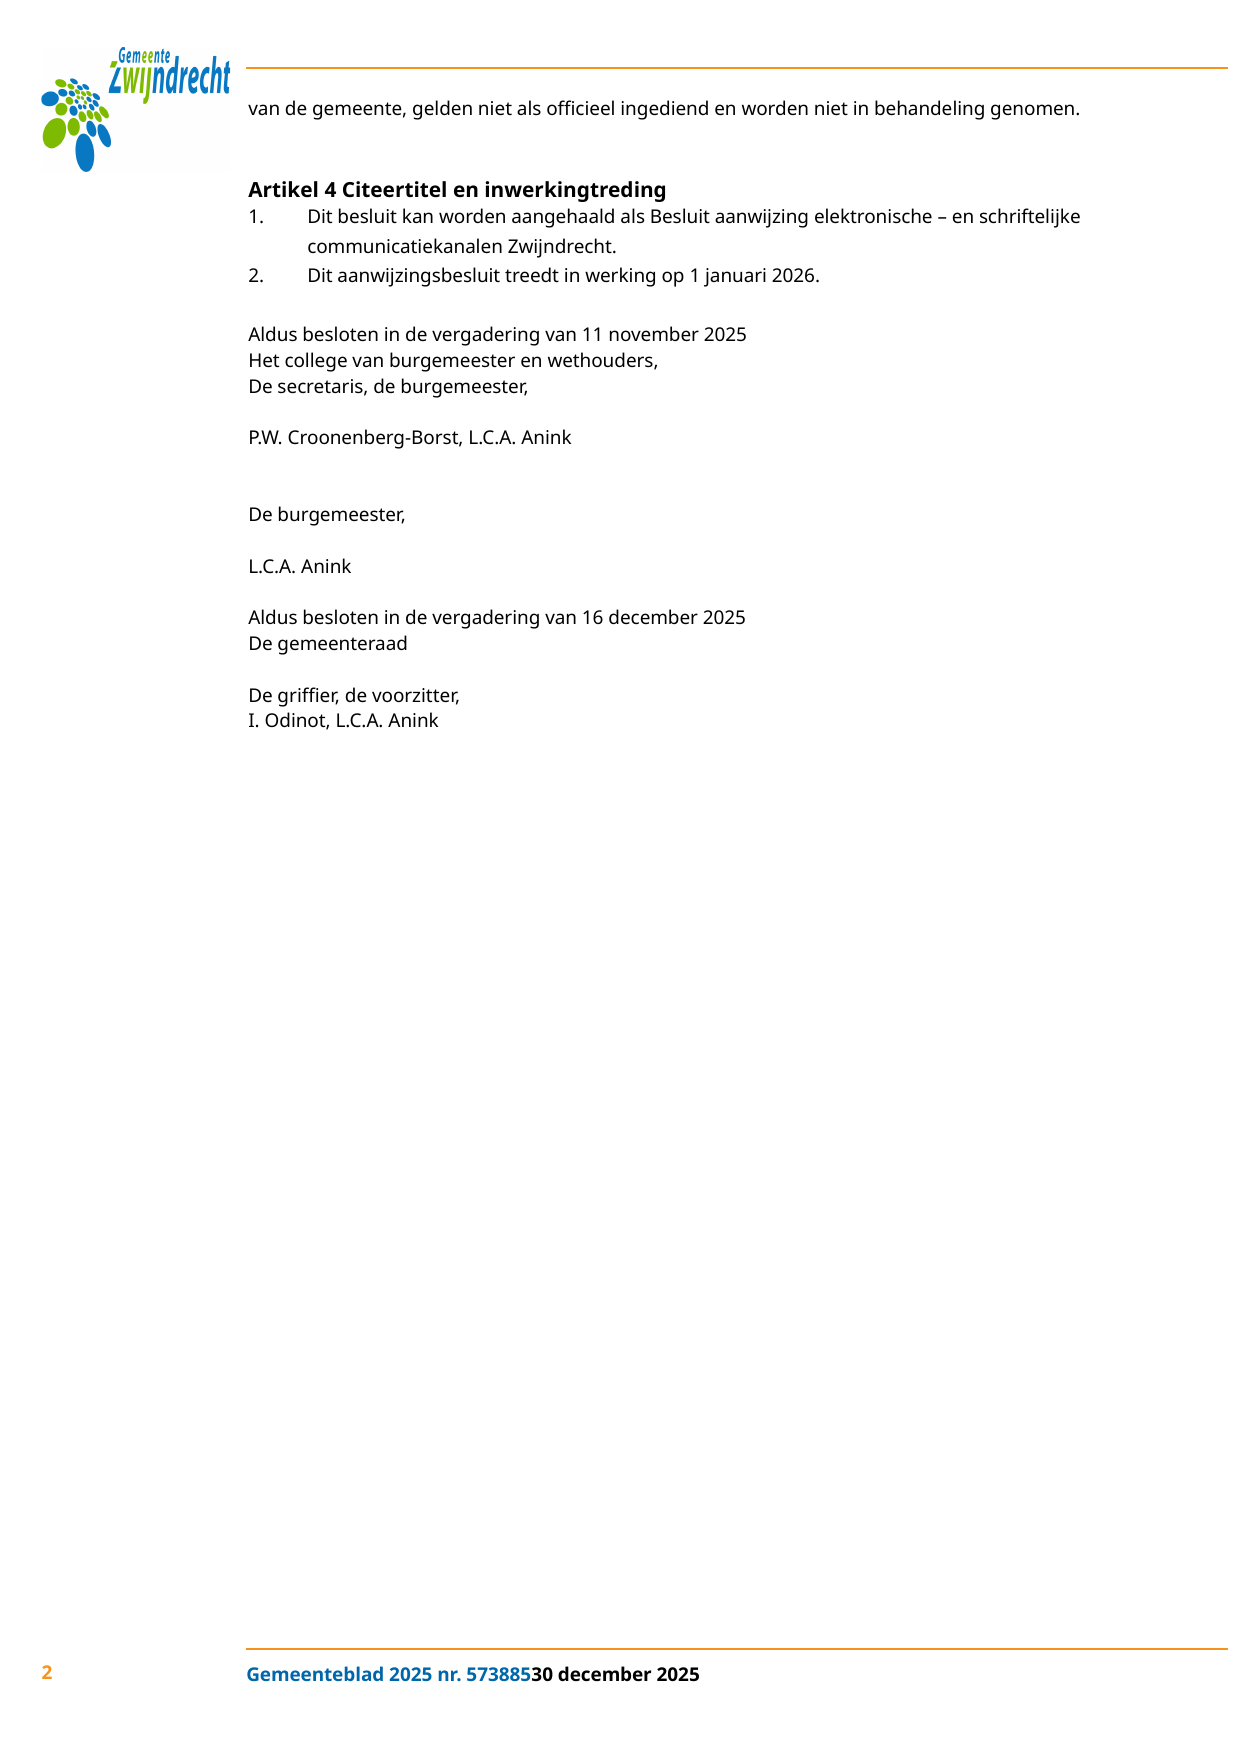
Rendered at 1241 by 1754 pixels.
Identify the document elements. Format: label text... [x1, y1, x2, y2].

list Dit aanwijzingsbesluit treedt in werking op 1 januari 2026. [248, 262, 1152, 288]
text I. Odinot, L.C.A. Anink [248, 707, 1152, 733]
text P.W. Croonenberg-Borst, L.C.A. Anink [248, 424, 1152, 450]
text Het college van burgemeester en wethouders, [248, 347, 1152, 373]
text De burgemeester, [248, 502, 1152, 527]
list Dit besluit kan worden aangehaald als Besluit aanwijzing elektronische – en schriftelijke communicatiekanalen Zwijndrecht. [248, 203, 1152, 258]
text De gemeenteraad [248, 630, 1152, 656]
text Aldus besloten in de vergadering van 11 november 2025 [248, 322, 1152, 347]
text L.C.A. Anink [248, 553, 1152, 579]
text van de gemeente, gelden niet als officieel ingediend en worden niet in behandeling genomen. [248, 95, 1152, 121]
text Artikel 4 Citeertitel en inwerkingtreding [248, 175, 1152, 203]
text De secretaris, de burgemeester, [248, 373, 1152, 399]
picture [41, 47, 231, 172]
text De griffier, de voorzitter, [248, 682, 1152, 707]
text Aldus besloten in de vergadering van 16 december 2025 [248, 604, 1152, 630]
